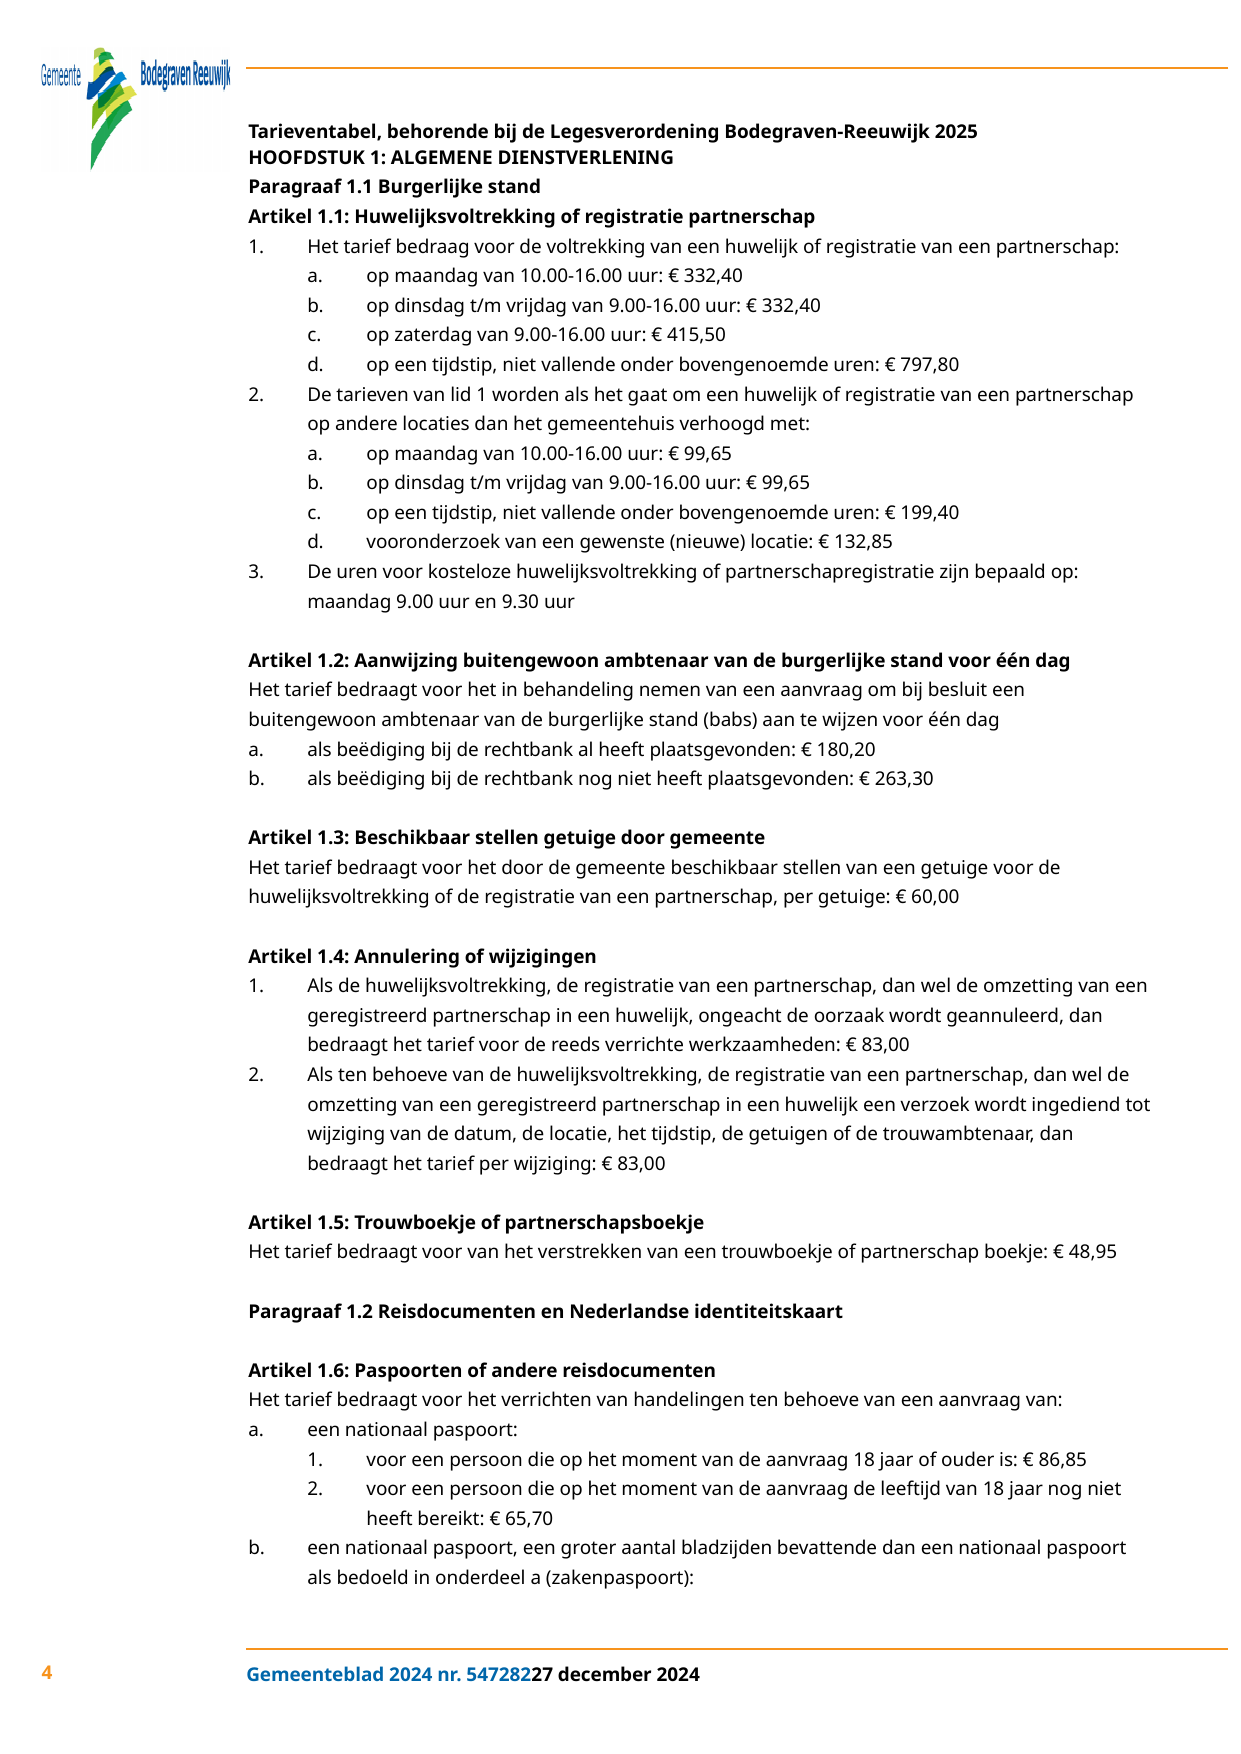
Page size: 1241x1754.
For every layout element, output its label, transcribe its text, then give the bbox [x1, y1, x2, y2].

text Tarieventabel, behorende bij de Legesverordening Bodegraven-Reeuwijk 2025 [248, 116, 1152, 144]
text Artikel 1.2: Aanwijzing buitengewoon ambtenaar van de burgerlijke stand voor één dag [248, 647, 1152, 673]
list De tarieven van lid 1 worden als het gaat om een huwelijk of registratie van een partnerschap op andere locaties dan het gemeentehuis verhoogd met: [248, 381, 1152, 436]
text Paragraaf 1.1 Burgerlijke stand [248, 174, 1152, 199]
list vooronderzoek van een gewenste (nieuwe) locatie: € 132,85 [307, 529, 1152, 554]
list Als ten behoeve van de huwelijksvoltrekking, de registratie van een partnerschap, dan wel de omzetting van een geregistreerd partnerschap in een huwelijk een verzoek wordt ingediend tot wijziging van de datum, de locatie, het tijdstip, de getuigen of de trouwambtenaar, dan bedraagt het tarief per wijziging: € 83,00 [248, 1061, 1152, 1176]
picture [41, 47, 231, 172]
text Artikel 1.6: Paspoorten of andere reisdocumenten [248, 1357, 1152, 1383]
list De uren voor kosteloze huwelijksvoltrekking of partnerschapregistratie zijn bepaald op: maandag 9.00 uur en 9.30 uur [248, 558, 1152, 614]
list een nationaal paspoort, een groter aantal bladzijden bevattende dan een nationaal paspoort als bedoeld in onderdeel a (zakenpaspoort): [248, 1534, 1152, 1590]
text Het tarief bedraagt voor het verrichten van handelingen ten behoeve van een aanvraag van: [248, 1387, 1152, 1412]
text Artikel 1.5: Trouwboekje of partnerschapsboekje [248, 1209, 1152, 1235]
list Als de huwelijksvoltrekking, de registratie van een partnerschap, dan wel de omzetting van een geregistreerd partnerschap in een huwelijk, ongeacht de oorzaak wordt geannuleerd, dan bedraagt het tarief voor de reeds verrichte werkzaamheden: € 83,00 [248, 972, 1152, 1057]
list op maandag van 10.00-16.00 uur: € 332,40 [307, 262, 1152, 288]
list op een tijdstip, niet vallende onder bovengenoemde uren: € 797,80 [307, 351, 1152, 377]
list een nationaal paspoort: [248, 1416, 1152, 1442]
list op zaterdag van 9.00-16.00 uur: € 415,50 [307, 322, 1152, 347]
text Paragraaf 1.2 Reisdocumenten en Nederlandse identiteitskaart [248, 1298, 1152, 1324]
text Artikel 1.3: Beschikbaar stellen getuige door gemeente [248, 824, 1152, 850]
text Het tarief bedraagt voor het door de gemeente beschikbaar stellen van een getuige voor de huwelijksvoltrekking of de registratie van een partnerschap, per getuige: € 60,00 [248, 854, 1152, 909]
list op dinsdag t/m vrijdag van 9.00-16.00 uur: € 99,65 [307, 469, 1152, 495]
list als beëdiging bij de rechtbank al heeft plaatsgevonden: € 180,20 [248, 736, 1152, 762]
list Het tarief bedraag voor de voltrekking van een huwelijk of registratie van een partnerschap: [248, 233, 1152, 259]
list op dinsdag t/m vrijdag van 9.00-16.00 uur: € 332,40 [307, 292, 1152, 318]
text Artikel 1.4: Annulering of wijzigingen [248, 943, 1152, 969]
list als beëdiging bij de rechtbank nog niet heeft plaatsgevonden: € 263,30 [248, 765, 1152, 791]
list op maandag van 10.00-16.00 uur: € 99,65 [307, 440, 1152, 466]
text HOOFDSTUK 1: ALGEMENE DIENSTVERLENING [248, 144, 1152, 170]
list voor een persoon die op het moment van de aanvraag 18 jaar of ouder is: € 86,85 [307, 1446, 1152, 1472]
text Het tarief bedraagt voor het in behandeling nemen van een aanvraag om bij besluit een buitengewoon ambtenaar van de burgerlijke stand (babs) aan te wijzen voor één dag [248, 677, 1152, 732]
text Het tarief bedraagt voor van het verstrekken van een trouwboekje of partnerschap boekje: € 48,95 [248, 1239, 1152, 1264]
list op een tijdstip, niet vallende onder bovengenoemde uren: € 199,40 [307, 499, 1152, 525]
list voor een persoon die op het moment van de aanvraag de leeftijd van 18 jaar nog niet heeft bereikt: € 65,70 [307, 1475, 1152, 1531]
text Artikel 1.1: Huwelijksvoltrekking of registratie partnerschap [248, 203, 1152, 229]
